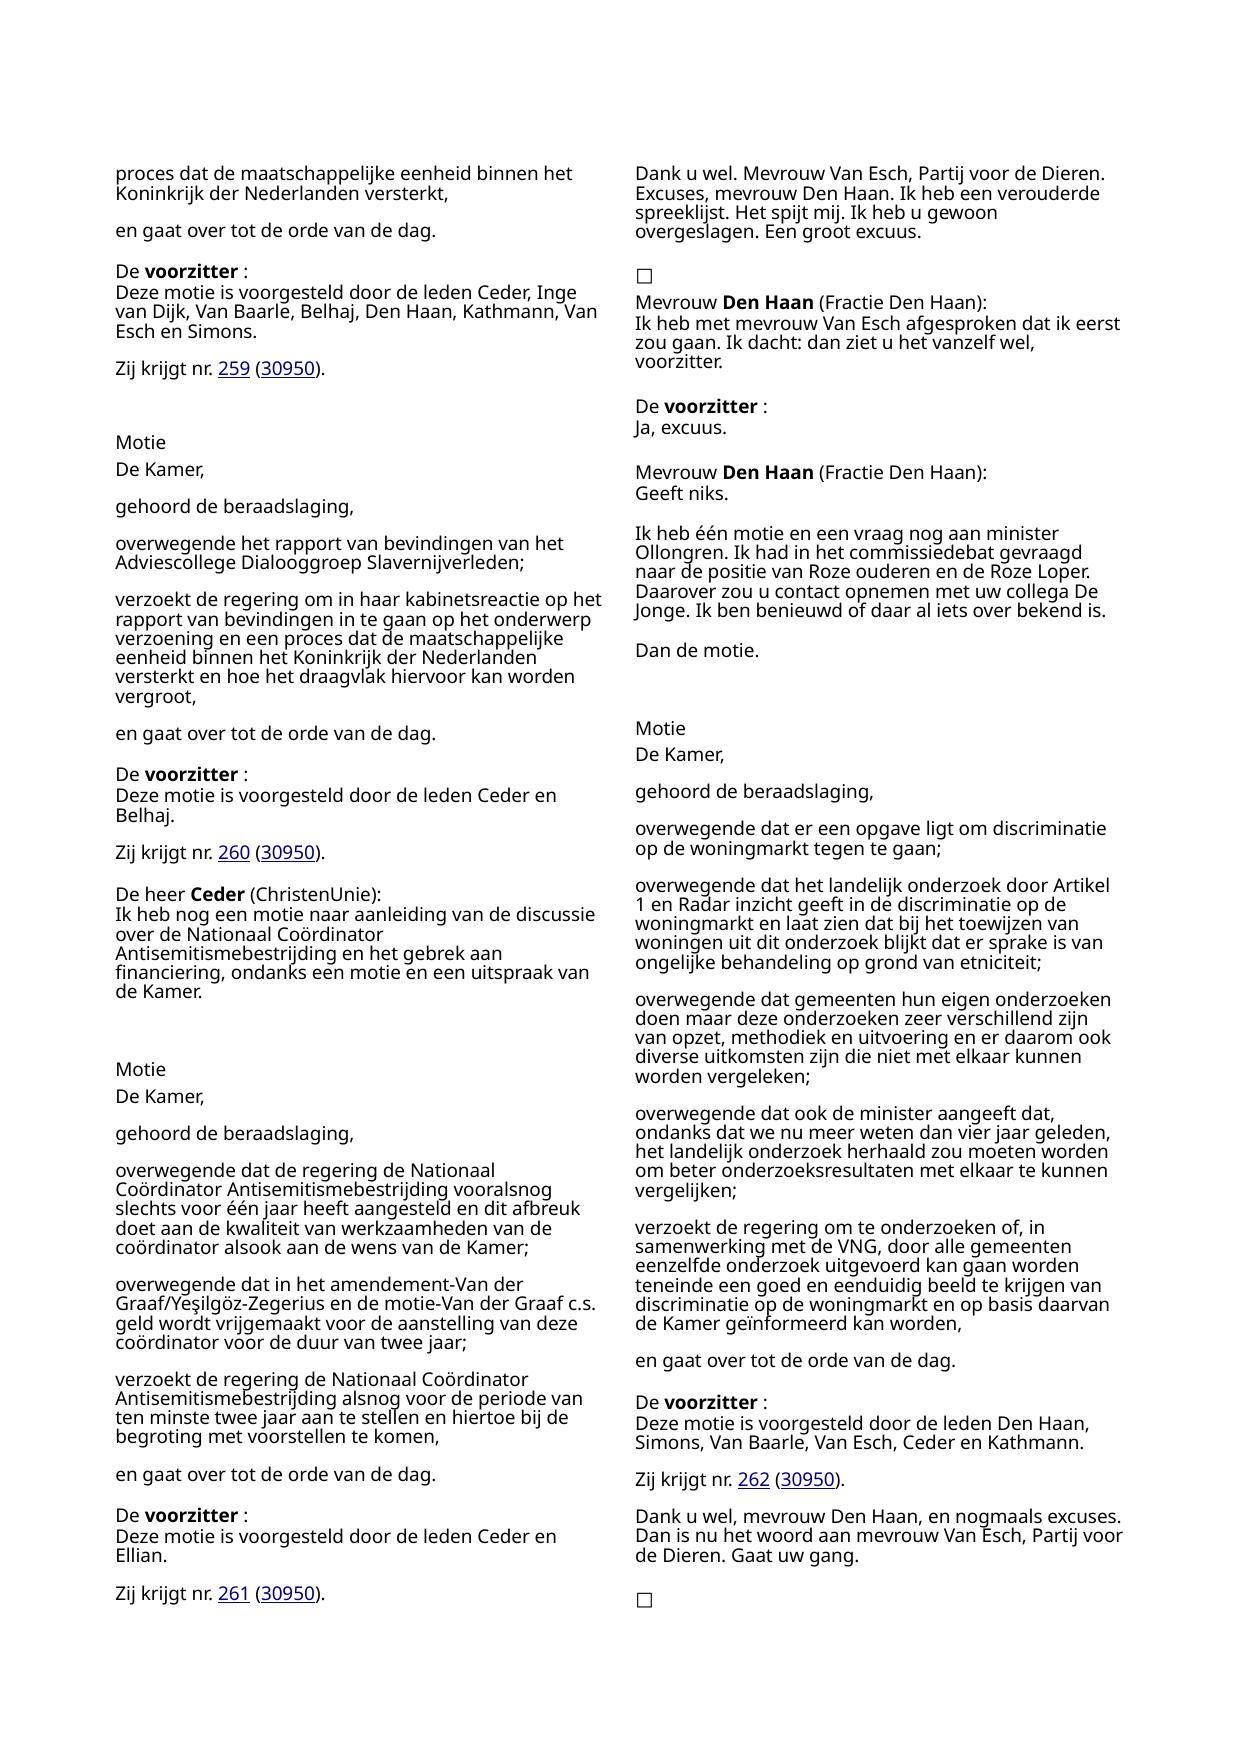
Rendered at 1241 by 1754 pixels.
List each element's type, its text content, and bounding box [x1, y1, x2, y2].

text Ik heb met mevrouw Van Esch afgesproken dat ik eerst zou gaan. Ik dacht: dan ziet u het vanzelf wel, voorzitter. [635, 315, 1125, 372]
text De Kamer, [115, 461, 605, 480]
text overwegende dat de regering de Nationaal Coördinator Antisemitismebestrijding vooralsnog slechts voor één jaar heeft aangesteld en dit afbreuk doet aan de kwaliteit van werkzaamheden van de coördinator alsook aan de wens van de Kamer; [115, 1162, 605, 1258]
text gehoord de beraadslaging, [115, 498, 605, 517]
text De voorzitter : [115, 762, 605, 787]
text ⬜ [635, 1587, 1125, 1612]
text De voorzitter : [635, 393, 1125, 419]
text Ik heb nog een motie naar aanleiding van de discussie over de Nationaal Coördinator Antisemitismebestrijding en het gebrek aan financiering, ondanks een motie en een uitspraak van de Kamer. [115, 906, 605, 1003]
text Dank u wel, mevrouw Den Haan, en nogmaals excuses. Dan is nu het woord aan mevrouw Van Esch, Partij voor de Dieren. Gaat uw gang. [635, 1508, 1125, 1566]
text Mevrouw Den Haan (Fractie Den Haan): [635, 289, 1125, 315]
text Motie [635, 715, 1125, 740]
text Dan de motie. [635, 642, 1125, 661]
text Zij krijgt nr. 260 (30950). [115, 844, 605, 863]
text overwegende dat ook de minister aangeeft dat, ondanks dat we nu meer weten dan vier jaar geleden, het landelijk onderzoek herhaald zou moeten worden om beter onderzoeksresultaten met elkaar te kunnen vergelijken; [635, 1105, 1125, 1201]
text Deze motie is voorgesteld door de leden Ceder en Ellian. [115, 1528, 605, 1567]
text Deze motie is voorgesteld door de leden Ceder en Belhaj. [115, 787, 605, 826]
text Mevrouw Den Haan (Fractie Den Haan): [635, 459, 1125, 485]
text Zij krijgt nr. 262 (30950). [635, 1471, 1125, 1490]
text De heer Ceder (ChristenUnie): [115, 881, 605, 906]
text gehoord de beraadslaging, [115, 1125, 605, 1144]
text ⬜ [635, 263, 1125, 289]
text Motie [115, 1056, 605, 1082]
text De voorzitter : [115, 1502, 605, 1528]
text Ja, excuus. [635, 419, 1125, 438]
text Ik heb één motie en een vraag nog aan minister Ollongren. Ik had in het commissiedebat gevraagd naar de positie van Roze ouderen en de Roze Loper. Daarover zou u contact opnemen met uw collega De Jonge. Ik ben benieuwd of daar al iets over bekend is. [635, 525, 1125, 621]
text De Kamer, [115, 1088, 605, 1107]
text Zij krijgt nr. 261 (30950). [115, 1584, 605, 1604]
text Motie [115, 429, 605, 455]
text De voorzitter : [635, 1389, 1125, 1415]
text overwegende dat er een opgave ligt om discriminatie op de woningmarkt tegen te gaan; [635, 820, 1125, 859]
text overwegende het rapport van bevindingen van het Adviescollege Dialooggroep Slavernijverleden; [115, 535, 605, 574]
text Deze motie is voorgesteld door de leden Ceder, Inge van Dijk, Van Baarle, Belhaj, Den Haan, Kathmann, Van Esch en Simons. [115, 284, 605, 342]
text Geeft niks. [635, 485, 1125, 504]
text De Kamer, [635, 746, 1125, 766]
text overwegende dat gemeenten hun eigen onderzoeken doen maar deze onderzoeken zeer verschillend zijn van opzet, methodiek en uitvoering en er daarom ook diverse uitkomsten zijn die niet met elkaar kunnen worden vergeleken; [635, 991, 1125, 1087]
text overwegende dat het landelijk onderzoek door Artikel 1 en Radar inzicht geeft in de discriminatie op de woningmarkt en laat zien dat bij het toewijzen van woningen uit dit onderzoek blijkt dat er sprake is van ongelijke behandeling op grond van etniciteit; [635, 877, 1125, 973]
text en gaat over tot de orde van de dag. [115, 1466, 605, 1485]
text proces dat de maatschappelijke eenheid binnen het Koninkrijk der Nederlanden versterkt, [115, 165, 605, 204]
text Deze motie is voorgesteld door de leden Den Haan, Simons, Van Baarle, Van Esch, Ceder en Kathmann. [635, 1415, 1125, 1453]
text De voorzitter : [115, 258, 605, 284]
text verzoekt de regering om te onderzoeken of, in samenwerking met de VNG, door alle gemeenten eenzelfde onderzoek uitgevoerd kan gaan worden teneinde een goed en eenduidig beeld te krijgen van discriminatie op de woningmarkt en op basis daarvan de Kamer geïnformeerd kan worden, [635, 1219, 1125, 1334]
text Dank u wel. Mevrouw Van Esch, Partij voor de Dieren. Excuses, mevrouw Den Haan. Ik heb een verouderde spreeklijst. Het spijt mij. Ik heb u gewoon overgeslagen. Een groot excuus. [635, 165, 1125, 242]
text en gaat over tot de orde van de dag. [115, 222, 605, 241]
text overwegende dat in het amendement-Van der Graaf/Yeşilgöz-Zegerius en de motie-Van der Graaf c.s. geld wordt vrijgemaakt voor de aanstelling van deze coördinator voor de duur van twee jaar; [115, 1276, 605, 1353]
text Zij krijgt nr. 259 (30950). [115, 360, 605, 379]
text verzoekt de regering om in haar kabinetsreactie op het rapport van bevindingen in te gaan op het onderwerp verzoening en een proces dat de maatschappelijke eenheid binnen het Koninkrijk der Nederlanden versterkt en hoe het draagvlak hiervoor kan worden vergroot, [115, 591, 605, 707]
text verzoekt de regering de Nationaal Coördinator Antisemitismebestrijding alsnog voor de periode van ten minste twee jaar aan te stellen en hiertoe bij de begroting met voorstellen te komen, [115, 1371, 605, 1448]
text en gaat over tot de orde van de dag. [635, 1352, 1125, 1371]
text en gaat over tot de orde van de dag. [115, 725, 605, 744]
text gehoord de beraadslaging, [635, 783, 1125, 803]
